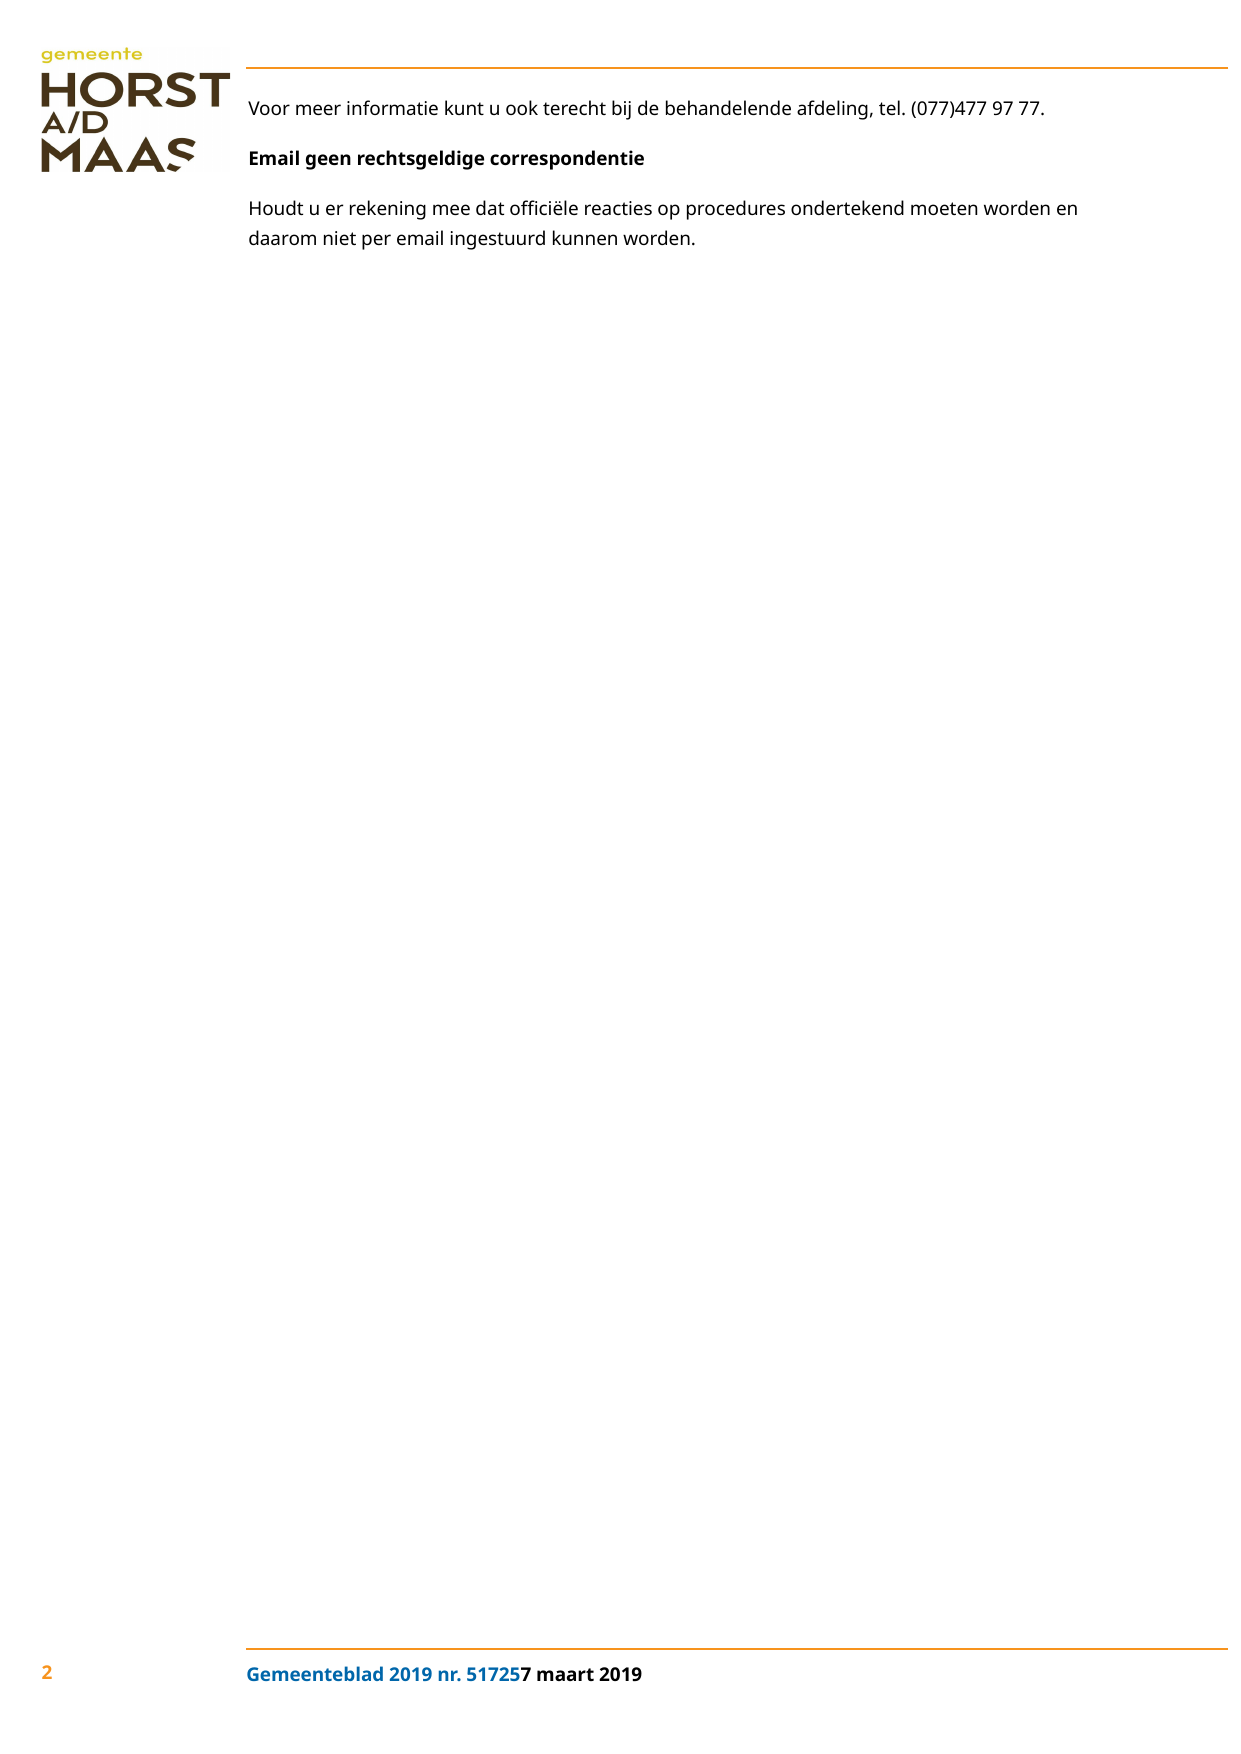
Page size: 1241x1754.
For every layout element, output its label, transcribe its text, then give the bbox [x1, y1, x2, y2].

picture [41, 47, 231, 172]
text Voor meer informatie kunt u ook terecht bij de behandelende afdeling, tel. (077)477 97 77. [248, 95, 1152, 121]
text Houdt u er rekening mee dat officiële reacties op procedures ondertekend moeten worden en daarom niet per email ingestuurd kunnen worden. [248, 196, 1152, 251]
text Email geen rechtsgeldige correspondentie [248, 145, 1152, 171]
